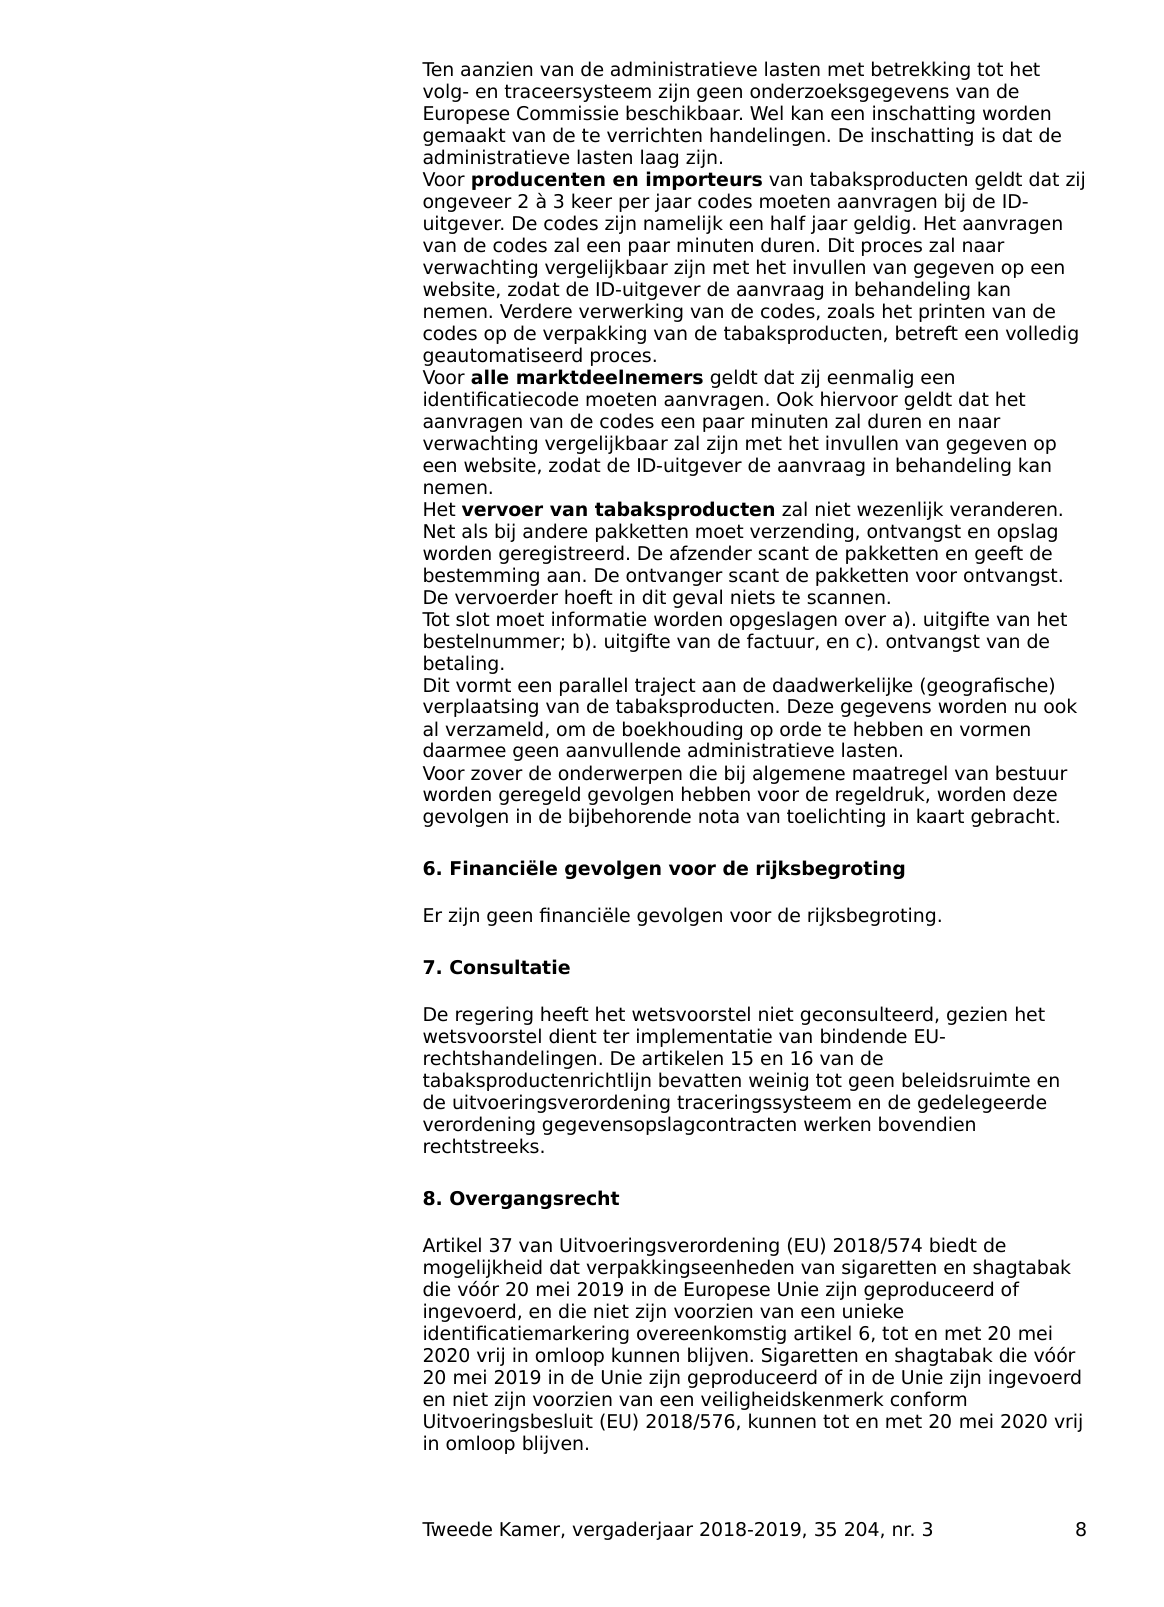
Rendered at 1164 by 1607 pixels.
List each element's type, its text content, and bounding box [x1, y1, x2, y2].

text Voor zover de onderwerpen die bij algemene maatregel van bestuur worden geregeld gevolgen hebben voor de regeldruk, worden deze gevolgen in de bijbehorende nota van toelichting in kaart gebracht. [422, 762, 1087, 828]
text Artikel 37 van Uitvoeringsverordening (EU) 2018/574 biedt de mogelijkheid dat verpakkingseenheden van sigaretten en shagtabak die vóór 20 mei 2019 in de Europese Unie zijn geproduceerd of ingevoerd, en die niet zijn voorzien van een unieke identificatiemarkering overeenkomstig artikel 6, tot en met 20 mei 2020 vrij in omloop kunnen blijven. Sigaretten en shagtabak die vóór 20 mei 2019 in de Unie zijn geproduceerd of in de Unie zijn ingevoerd en niet zijn voorzien van een veiligheidskenmerk conform Uitvoeringsbesluit (EU) 2018/576, kunnen tot en met 20 mei 2020 vrij in omloop blijven. [422, 1235, 1087, 1455]
text Ten aanzien van de administratieve lasten met betrekking tot het volg- en traceersysteem zijn geen onderzoeksgegevens van de Europese Commissie beschikbaar. Wel kan een inschatting worden gemaakt van de te verrichten handelingen. De inschatting is dat de administratieve lasten laag zijn. [422, 59, 1087, 169]
text Voor producenten en importeurs van tabaksproducten geldt dat zij ongeveer 2 à 3 keer per jaar codes moeten aanvragen bij de ID-uitgever. De codes zijn namelijk een half jaar geldig. Het aanvragen van de codes zal een paar minuten duren. Dit proces zal naar verwachting vergelijkbaar zijn met het invullen van gegeven op een website, zodat de ID-uitgever de aanvraag in behandeling kan nemen. Verdere verwerking van de codes, zoals het printen van de codes op de verpakking van de tabaksproducten, betreft een volledig geautomatiseerd proces. [422, 169, 1087, 367]
subtitle 6. Financiële gevolgen voor de rijksbegroting [422, 858, 1087, 880]
text Tot slot moet informatie worden opgeslagen over a). uitgifte van het bestelnummer; b). uitgifte van de factuur, en c). ontvangst van de betaling. [422, 608, 1087, 674]
text Het vervoer van tabaksproducten zal niet wezenlijk veranderen. Net als bij andere pakketten moet verzending, ontvangst en opslag worden geregistreerd. De afzender scant de pakketten en geeft de bestemming aan. De ontvanger scant de pakketten voor ontvangst. De vervoerder hoeft in dit geval niets te scannen. [422, 499, 1087, 608]
text Dit vormt een parallel traject aan de daadwerkelijke (geografische) verplaatsing van de tabaksproducten. Deze gegevens worden nu ook al verzameld, om de boekhouding op orde te hebben en vormen daarmee geen aanvullende administratieve lasten. [422, 674, 1087, 762]
subtitle 7. Consultatie [422, 957, 1087, 979]
text Voor alle marktdeelnemers geldt dat zij eenmalig een identificatiecode moeten aanvragen. Ook hiervoor geldt dat het aanvragen van de codes een paar minuten zal duren en naar verwachting vergelijkbaar zal zijn met het invullen van gegeven op een website, zodat de ID-uitgever de aanvraag in behandeling kan nemen. [422, 367, 1087, 499]
text De regering heeft het wetsvoorstel niet geconsulteerd, gezien het wetsvoorstel dient ter implementatie van bindende EU-rechtshandelingen. De artikelen 15 en 16 van de tabaksproductenrichtlijn bevatten weinig tot geen beleidsruimte en de uitvoeringsverordening traceringssysteem en de gedelegeerde verordening gegevensopslagcontracten werken bovendien rechtstreeks. [422, 1004, 1087, 1158]
text Er zijn geen financiële gevolgen voor de rijksbegroting. [422, 905, 1087, 927]
subtitle 8. Overgangsrecht [422, 1188, 1087, 1210]
